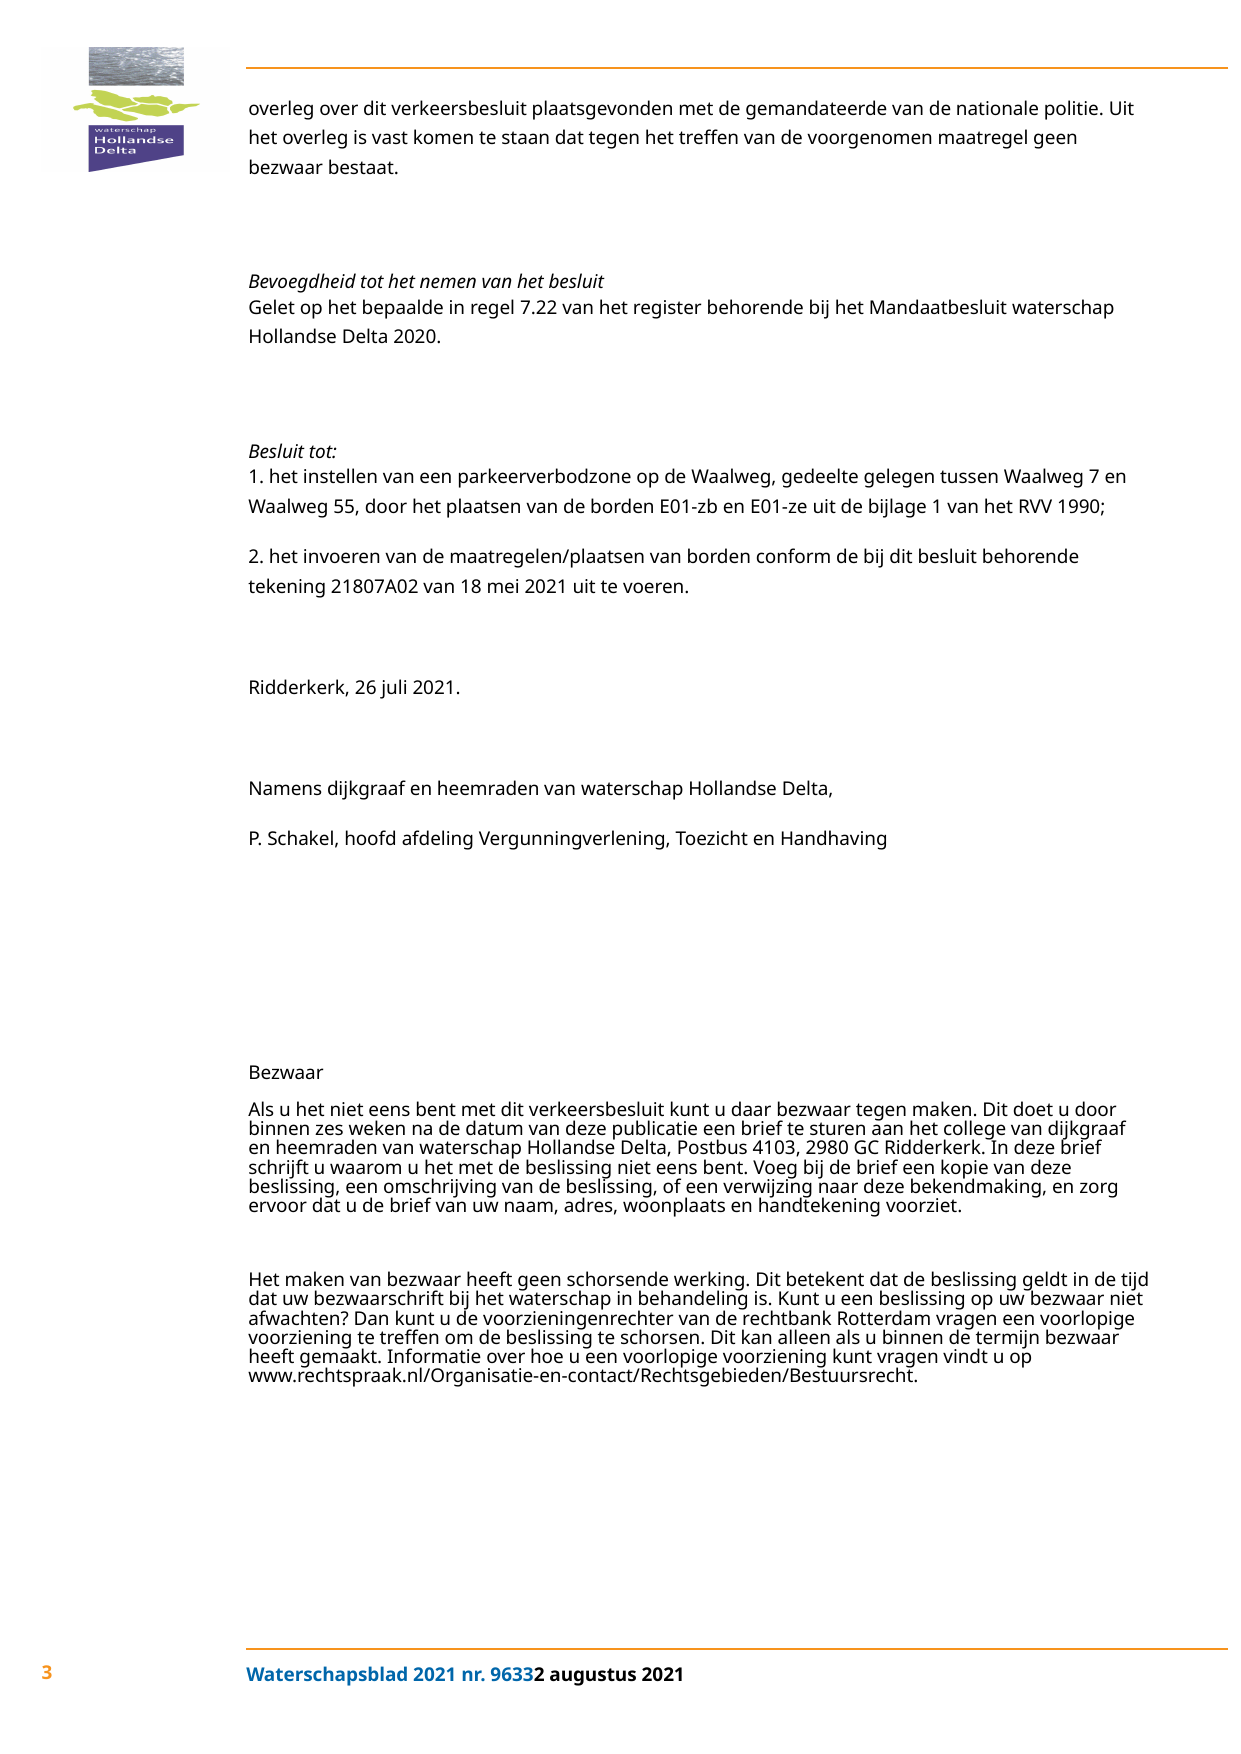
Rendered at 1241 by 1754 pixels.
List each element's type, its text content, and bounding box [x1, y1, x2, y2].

text 2. het invoeren van de maatregelen/plaatsen van borden conform de bij dit besluit behorende tekening 21807A02 van 18 mei 2021 uit te voeren. [248, 544, 1152, 599]
text Gelet op het bepaalde in regel 7.22 van het register behorende bij het Mandaatbesluit waterschap Hollandse Delta 2020. [248, 294, 1152, 349]
text Ridderkerk, 26 juli 2021. [248, 674, 1152, 700]
text Bezwaar [248, 1064, 1152, 1083]
text Als u het niet eens bent met dit verkeersbesluit kunt u daar bezwaar tegen maken. Dit doet u door binnen zes weken na de datum van deze publicatie een brief te sturen aan het college van dijkgraaf en heemraden van waterschap Hollandse Delta, Postbus 4103, 2980 GC Ridderkerk. In deze brief schrijft u waarom u het met de beslissing niet eens bent. Voeg bij de brief een kopie van deze beslissing, een omschrijving van de beslissing, of een verwijzing naar deze bekendmaking, en zorg ervoor dat u de brief van uw naam, adres, woonplaats en handtekening voorziet. [248, 1101, 1152, 1216]
text Namens dijkgraaf en heemraden van waterschap Hollandse Delta, [248, 775, 1152, 801]
text 1. het instellen van een parkeerverbodzone op de Waalweg, gedeelte gelegen tussen Waalweg 7 en Waalweg 55, door het plaatsen van de borden E01-zb en E01-ze uit de bijlage 1 van het RVV 1990; [248, 464, 1152, 519]
text Het maken van bezwaar heeft geen schorsende werking. Dit betekent dat de beslissing geldt in de tijd dat uw bezwaarschrift bij het waterschap in behandeling is. Kunt u een beslissing op uw bezwaar niet afwachten? Dan kunt u de voorzieningenrechter van de rechtbank Rotterdam vragen een voorlopige voorziening te treffen om de beslissing te schorsen. Dit kan alleen als u binnen de termijn bezwaar heeft gemaakt. Informatie over hoe u een voorlopige voorziening kunt vragen vindt u op www.rechtspraak.nl/Organisatie-en-contact/Rechtsgebieden/Bestuursrecht. [248, 1271, 1152, 1387]
text Bevoegdheid tot het nemen van het besluit [248, 268, 1152, 294]
text overleg over dit verkeersbesluit plaatsgevonden met de gemandateerde van de nationale politie. Uit het overleg is vast komen te staan dat tegen het treffen van de voorgenomen maatregel geen bezwaar bestaat. [248, 95, 1152, 180]
text P. Schakel, hoofd afdeling Vergunningverlening, Toezicht en Handhaving [248, 825, 1152, 851]
picture [41, 47, 231, 172]
text Besluit tot: [248, 438, 1152, 464]
